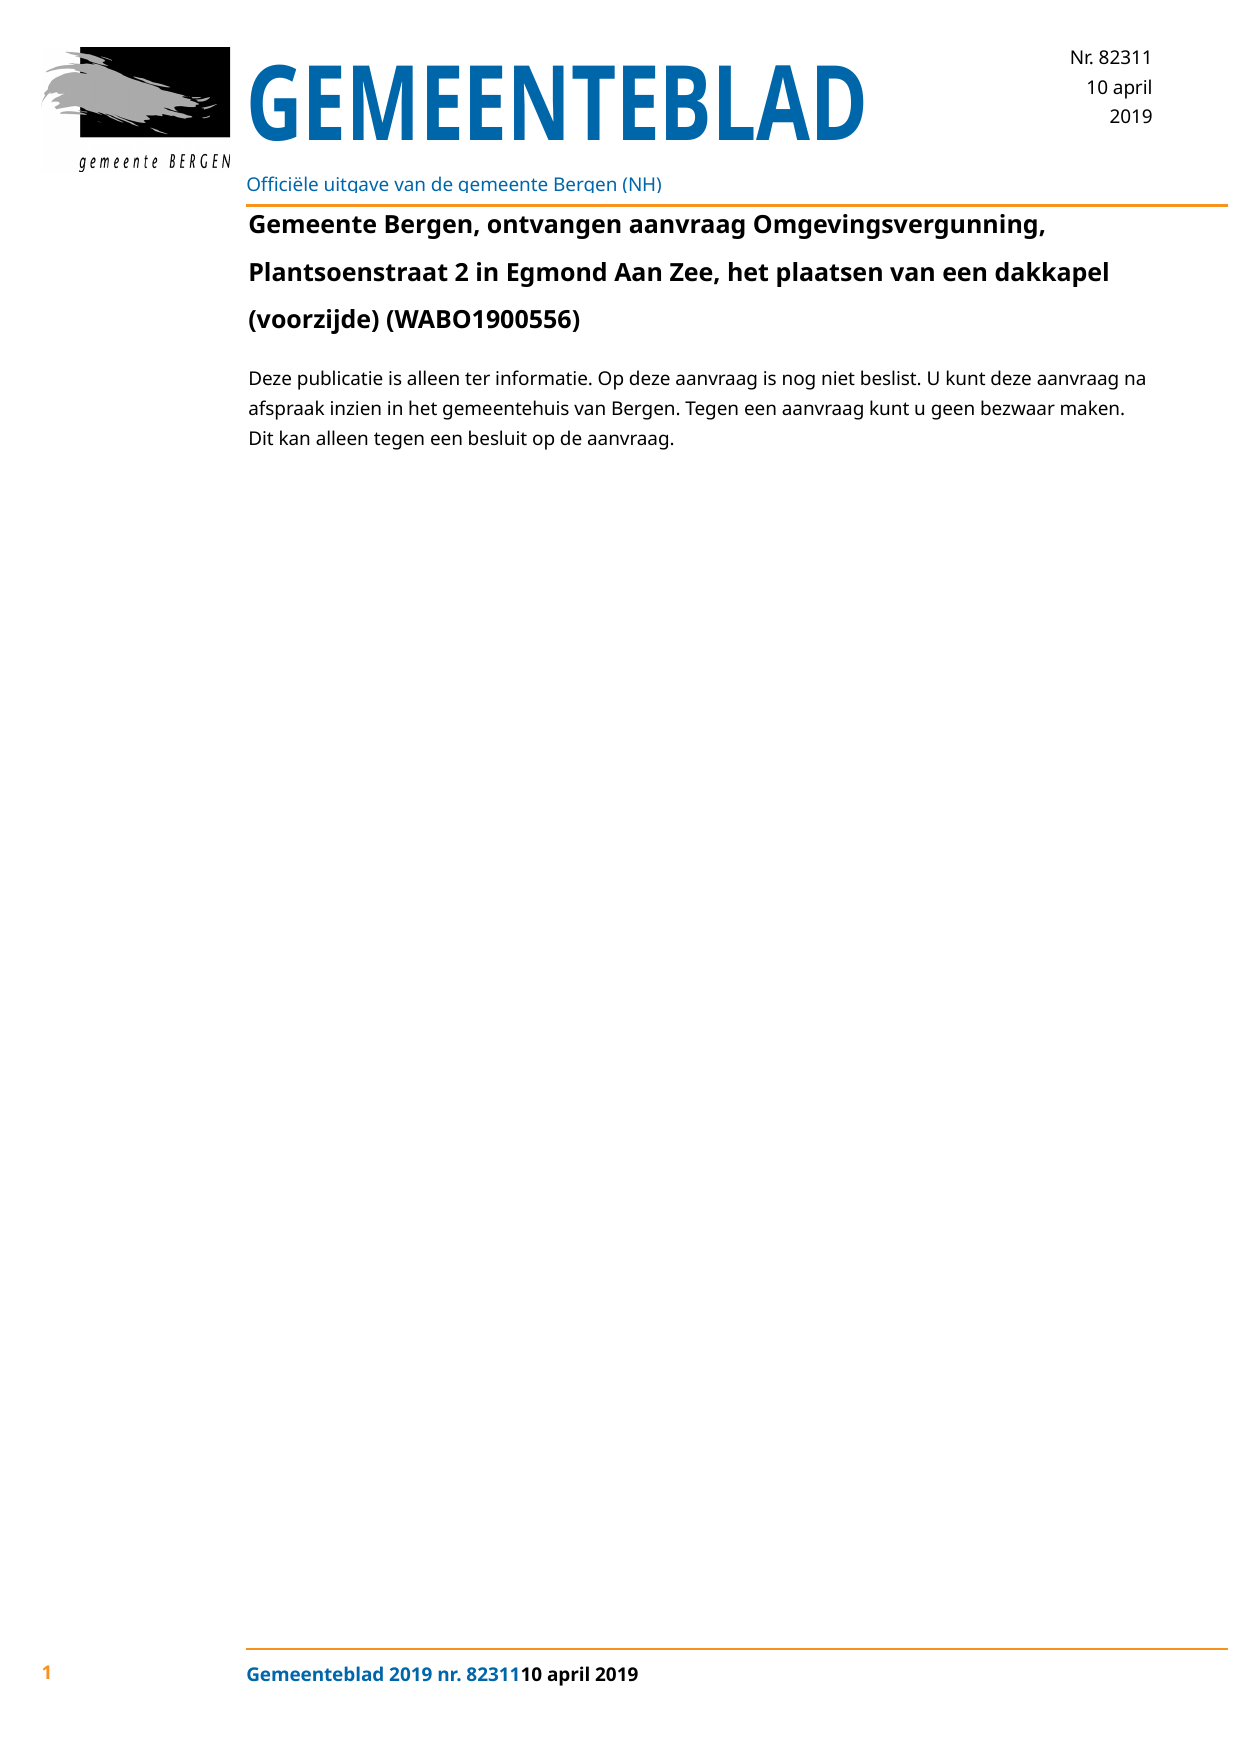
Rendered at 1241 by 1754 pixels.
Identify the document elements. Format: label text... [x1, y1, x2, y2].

text Gemeente Bergen, ontvangen aanvraag Omgevingsvergunning, Plantsoenstraat 2 in Egmond Aan Zee, het plaatsen van een dakkapel (voorzijde) (WABO1900556) [248, 207, 1152, 336]
picture [41, 47, 231, 172]
text Deze publicatie is alleen ter informatie. Op deze aanvraag is nog niet beslist. U kunt deze aanvraag na afspraak inzien in het gemeentehuis van Bergen. Tegen een aanvraag kunt u geen bezwaar maken. Dit kan alleen tegen een besluit op de aanvraag. [248, 366, 1152, 450]
